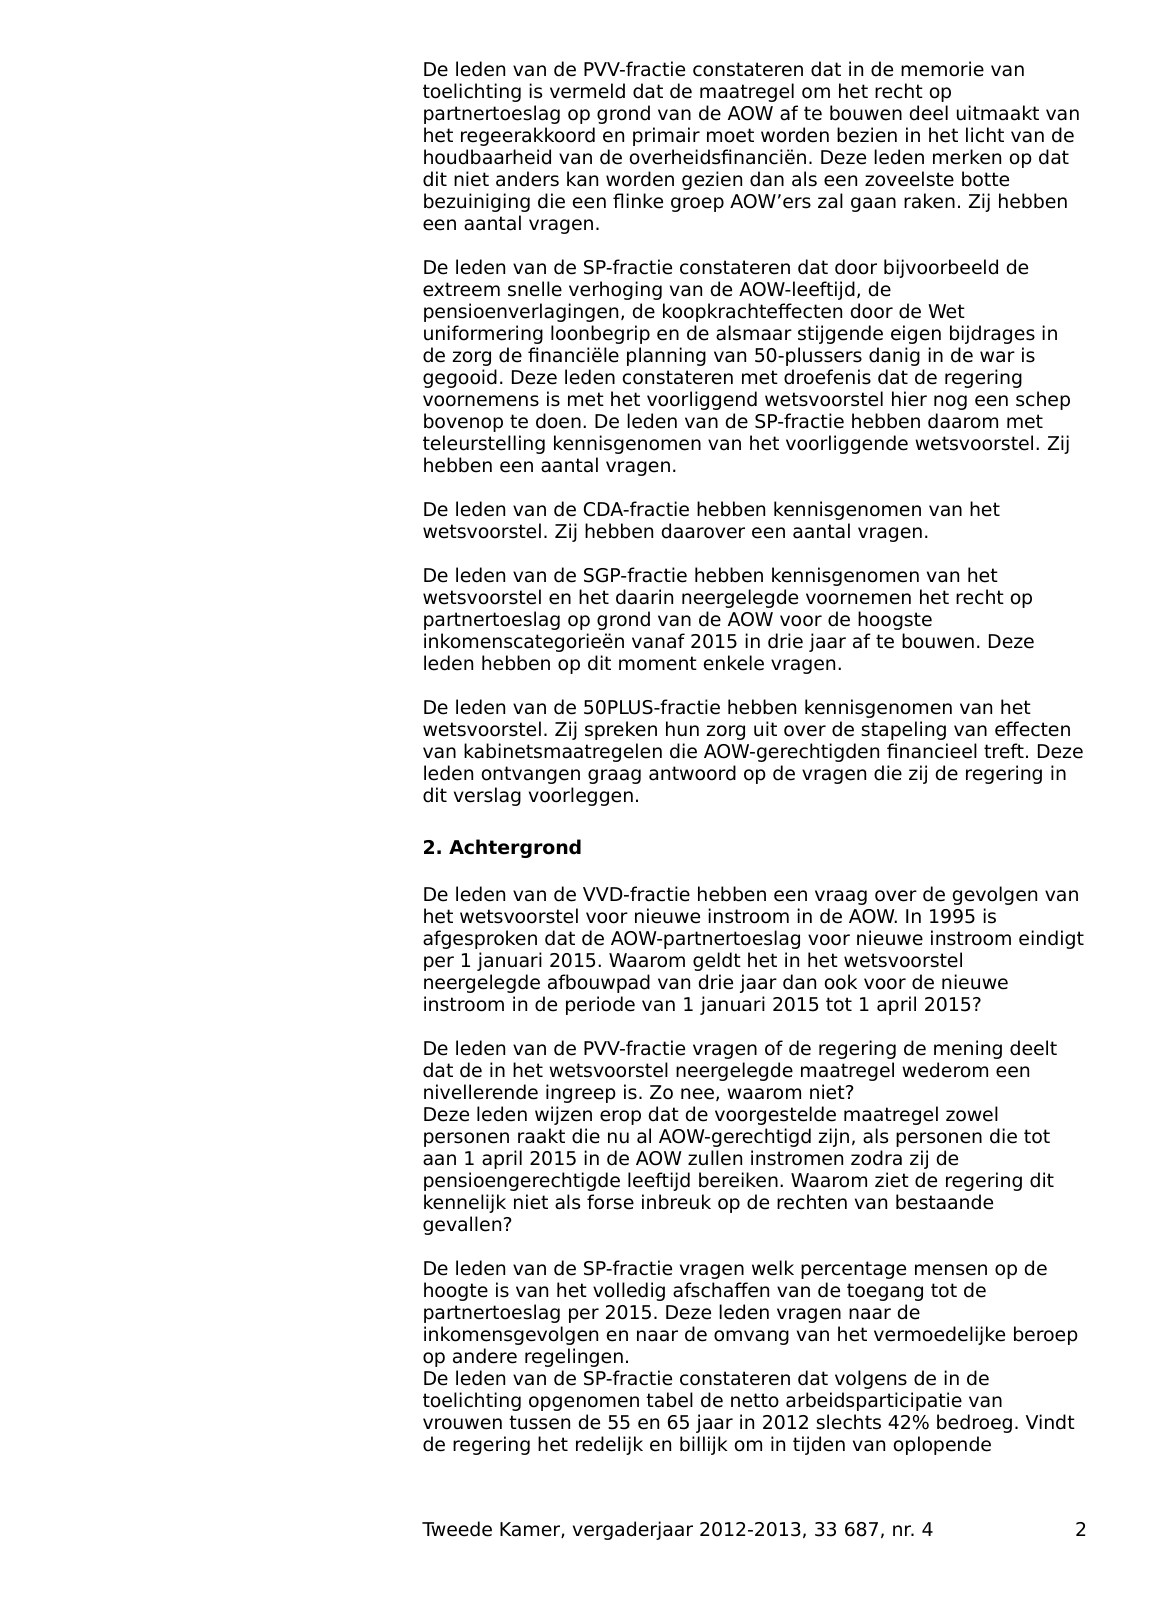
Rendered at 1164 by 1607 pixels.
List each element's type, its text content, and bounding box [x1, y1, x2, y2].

subtitle 2. Achtergrond [422, 837, 1087, 859]
text De leden van de SGP-fractie hebben kennisgenomen van het wetsvoorstel en het daarin neergelegde voornemen het recht op partnertoeslag op grond van de AOW voor de hoogste inkomenscategorieën vanaf 2015 in drie jaar af te bouwen. Deze leden hebben op dit moment enkele vragen. [422, 565, 1087, 675]
text De leden van de CDA-fractie hebben kennisgenomen van het wetsvoorstel. Zij hebben daarover een aantal vragen. [422, 499, 1087, 543]
text De leden van de PVV-fractie constateren dat in de memorie van toelichting is vermeld dat de maatregel om het recht op partnertoeslag op grond van de AOW af te bouwen deel uitmaakt van het regeerakkoord en primair moet worden bezien in het licht van de houdbaarheid van de overheidsfinanciën. Deze leden merken op dat dit niet anders kan worden gezien dan als een zoveelste botte bezuiniging die een flinke groep AOW’ers zal gaan raken. Zij hebben een aantal vragen. [422, 59, 1087, 235]
text De leden van de SP-fractie constateren dat door bijvoorbeeld de extreem snelle verhoging van de AOW-leeftijd, de pensioenverlagingen, de koopkrachteffecten door de Wet uniformering loonbegrip en de alsmaar stijgende eigen bijdrages in de zorg de financiële planning van 50-plussers danig in de war is gegooid. Deze leden constateren met droefenis dat de regering voornemens is met het voorliggend wetsvoorstel hier nog een schep bovenop te doen. De leden van de SP-fractie hebben daarom met teleurstelling kennisgenomen van het voorliggende wetsvoorstel. Zij hebben een aantal vragen. [422, 257, 1087, 477]
text De leden van de PVV-fractie vragen of de regering de mening deelt dat de in het wetsvoorstel neergelegde maatregel wederom een nivellerende ingreep is. Zo nee, waarom niet? [422, 1038, 1087, 1104]
text De leden van de 50PLUS-fractie hebben kennisgenomen van het wetsvoorstel. Zij spreken hun zorg uit over de stapeling van effecten van kabinetsmaatregelen die AOW-gerechtigden financieel treft. Deze leden ontvangen graag antwoord op de vragen die zij de regering in dit verslag voorleggen. [422, 697, 1087, 807]
text De leden van de VVD-fractie hebben een vraag over de gevolgen van het wetsvoorstel voor nieuwe instroom in de AOW. In 1995 is afgesproken dat de AOW-partnertoeslag voor nieuwe instroom eindigt per 1 januari 2015. Waarom geldt het in het wetsvoorstel neergelegde afbouwpad van drie jaar dan ook voor de nieuwe instroom in de periode van 1 januari 2015 tot 1 april 2015? [422, 884, 1087, 1016]
text De leden van de SP-fractie constateren dat volgens de in de toelichting opgenomen tabel de netto arbeidsparticipatie van vrouwen tussen de 55 en 65 jaar in 2012 slechts 42% bedroeg. Vindt de regering het redelijk en billijk om in tijden van oplopende [422, 1368, 1087, 1456]
text De leden van de SP-fractie vragen welk percentage mensen op de hoogte is van het volledig afschaffen van de toegang tot de partnertoeslag per 2015. Deze leden vragen naar de inkomensgevolgen en naar de omvang van het vermoedelijke beroep op andere regelingen. [422, 1258, 1087, 1368]
text Deze leden wijzen erop dat de voorgestelde maatregel zowel personen raakt die nu al AOW-gerechtigd zijn, als personen die tot aan 1 april 2015 in de AOW zullen instromen zodra zij de pensioengerechtigde leeftijd bereiken. Waarom ziet de regering dit kennelijk niet als forse inbreuk op de rechten van bestaande gevallen? [422, 1104, 1087, 1236]
